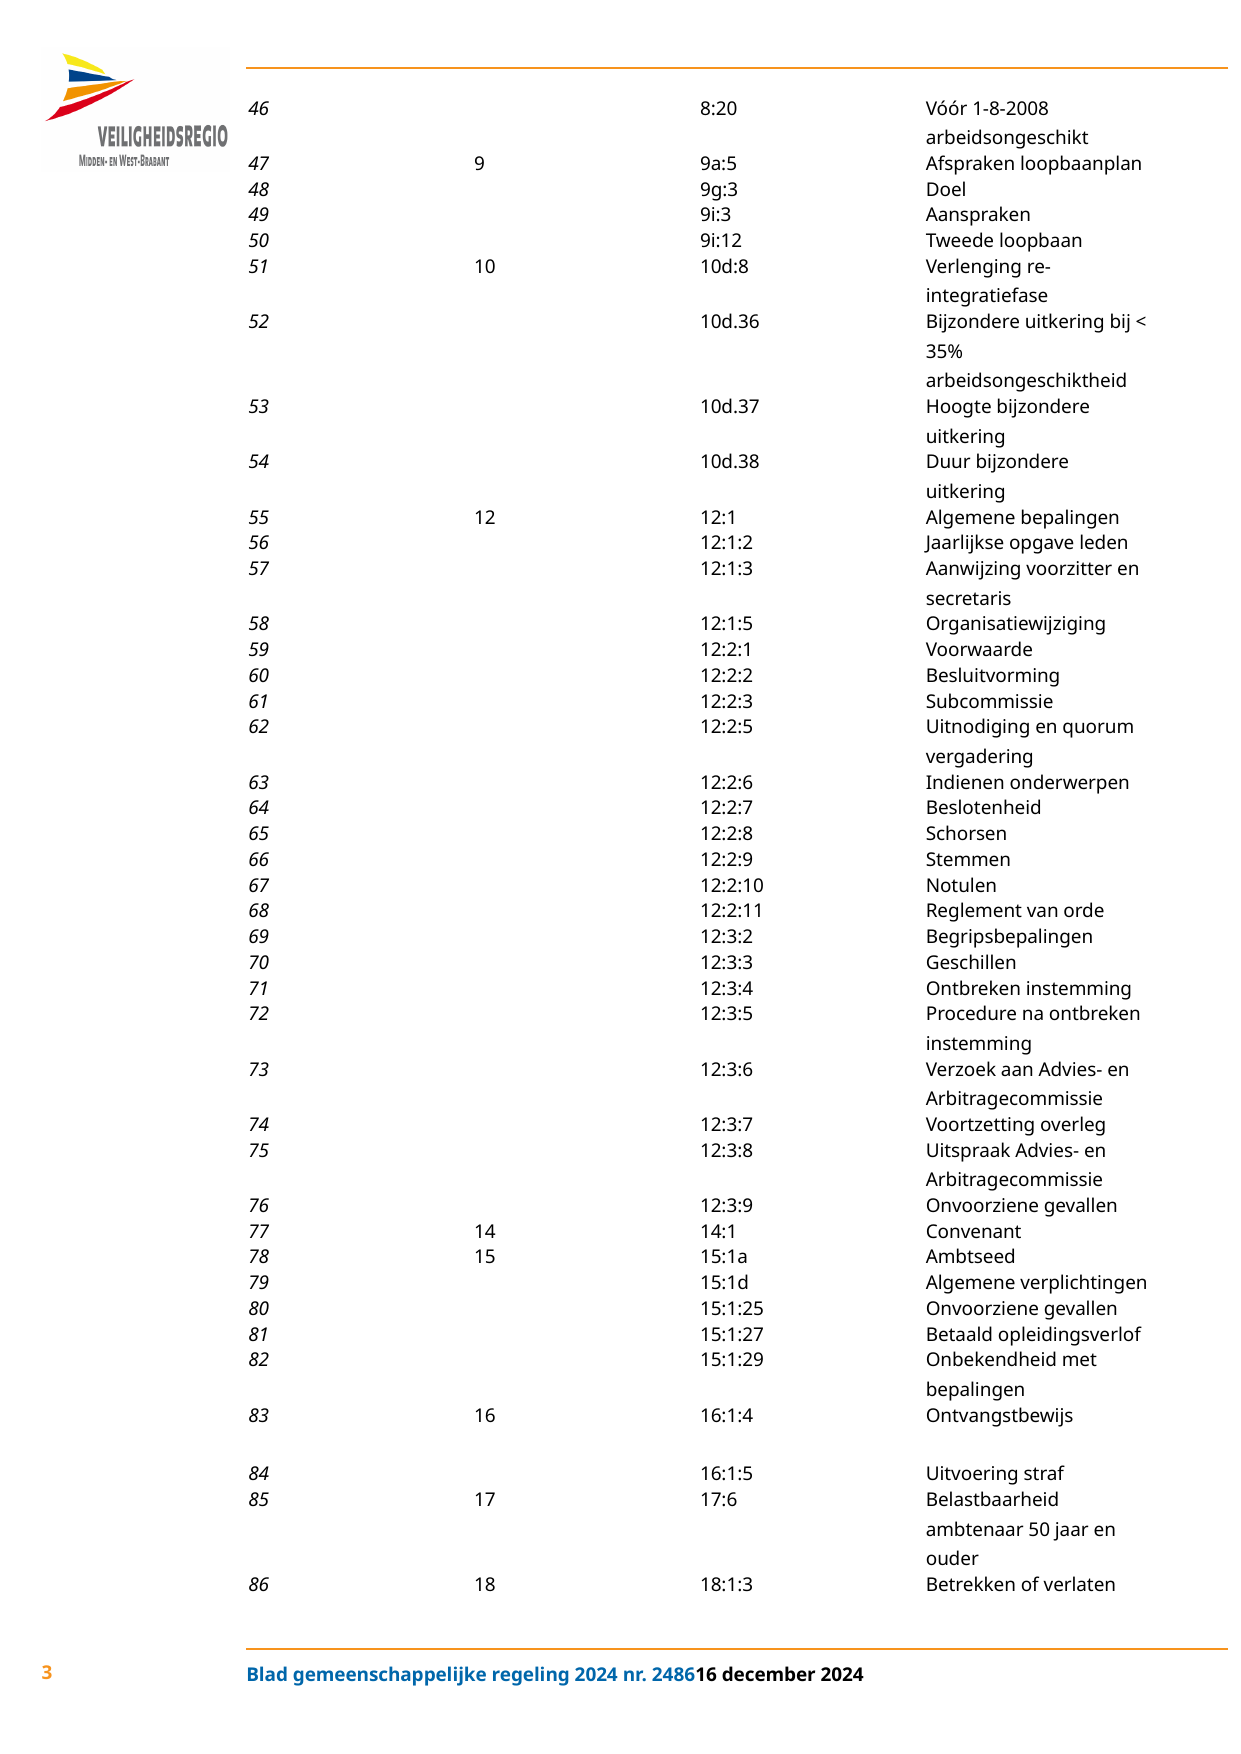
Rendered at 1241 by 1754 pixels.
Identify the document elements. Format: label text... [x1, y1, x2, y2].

table_cell 49 [248, 202, 474, 227]
table_cell Algemene bepalingen [926, 504, 1152, 529]
table_cell Betrekken of verlaten [926, 1571, 1152, 1597]
table_cell 9i:12 [700, 227, 926, 253]
table_cell 64 [248, 795, 474, 820]
table_cell 12:1:5 [700, 611, 926, 636]
table_cell 15 [474, 1244, 700, 1269]
table_cell [474, 1000, 700, 1056]
table_cell 10d:8 [700, 253, 926, 308]
table_cell 14 [474, 1218, 700, 1243]
table_cell Vóór 1-8-2008 arbeidsongeschikt [926, 95, 1152, 150]
table_cell [474, 530, 700, 555]
table_cell 12:3:3 [700, 949, 926, 975]
table_cell Voorwaarde [926, 636, 1152, 662]
table_cell Reglement van orde [926, 898, 1152, 923]
table_cell 53 [248, 393, 474, 448]
table_cell Uitspraak Advies- en Arbitragecommissie [926, 1137, 1152, 1192]
table_cell 69 [248, 923, 474, 949]
table_cell 52 [248, 308, 474, 393]
table_cell Hoogte bijzondere uitkering [926, 393, 1152, 448]
table_cell 60 [248, 662, 474, 688]
table_cell 9g:3 [700, 176, 926, 202]
table_cell 75 [248, 1137, 474, 1192]
table_cell Doel [926, 176, 1152, 202]
table_cell [474, 714, 700, 769]
table_cell 61 [248, 688, 474, 713]
table_cell [474, 449, 700, 504]
table_cell 59 [248, 636, 474, 662]
table_header 16:1:5 [700, 1460, 926, 1486]
table_cell 12:2:2 [700, 662, 926, 688]
table_cell Aanspraken [926, 202, 1152, 227]
table_cell 14:1 [700, 1218, 926, 1243]
table_cell Onbekendheid met bepalingen [926, 1346, 1152, 1402]
table_cell 12 [474, 504, 700, 529]
table_cell Ambtseed [926, 1244, 1152, 1269]
table_cell Tweede loopbaan [926, 227, 1152, 253]
table_cell [474, 1269, 700, 1295]
table_cell 12:3:6 [700, 1056, 926, 1111]
table_cell Geschillen [926, 949, 1152, 975]
table_cell [474, 1111, 700, 1137]
table_cell 12:2:10 [700, 872, 926, 897]
table_cell Onvoorziene gevallen [926, 1192, 1152, 1218]
table_cell 55 [248, 504, 474, 529]
table_cell 83 [248, 1402, 474, 1427]
table_cell 15:1:29 [700, 1346, 926, 1402]
table_cell Afspraken loopbaanplan [926, 150, 1152, 176]
table_cell 15:1:25 [700, 1295, 926, 1321]
table_cell Voortzetting overleg [926, 1111, 1152, 1137]
table_cell 81 [248, 1321, 474, 1346]
table_cell Convenant [926, 1218, 1152, 1243]
table_cell [474, 95, 700, 150]
table_cell 54 [248, 449, 474, 504]
table_cell 12:2:3 [700, 688, 926, 713]
table_cell Indienen onderwerpen [926, 769, 1152, 794]
table_cell 12:3:7 [700, 1111, 926, 1137]
table_cell Stemmen [926, 846, 1152, 872]
table_cell Procedure na ontbreken instemming [926, 1000, 1152, 1056]
table_cell [474, 636, 700, 662]
table_cell 56 [248, 530, 474, 555]
table_cell [474, 662, 700, 688]
table_cell 12:1 [700, 504, 926, 529]
table_cell [474, 1137, 700, 1192]
table_cell Begripsbepalingen [926, 923, 1152, 949]
table_cell 12:3:2 [700, 923, 926, 949]
table_cell 16:1:4 [700, 1402, 926, 1427]
table_cell Notulen [926, 872, 1152, 897]
table_cell [474, 820, 700, 846]
table_cell [474, 795, 700, 820]
table_cell 12:2:7 [700, 795, 926, 820]
table_cell 12:2:8 [700, 820, 926, 846]
table_cell 12:1:3 [700, 555, 926, 611]
picture [41, 47, 231, 172]
table_cell 12:3:4 [700, 975, 926, 1000]
table_cell [474, 202, 700, 227]
table_cell Ontvangstbewijs [926, 1402, 1152, 1427]
table_cell Schorsen [926, 820, 1152, 846]
table_cell 12:2:1 [700, 636, 926, 662]
table_cell 48 [248, 176, 474, 202]
table_cell 85 [248, 1486, 474, 1571]
table_cell 15:1:27 [700, 1321, 926, 1346]
table_cell Organisatiewijziging [926, 611, 1152, 636]
table_cell Beslotenheid [926, 795, 1152, 820]
table_cell [474, 923, 700, 949]
table_cell [474, 1192, 700, 1218]
table_cell Algemene verplichtingen [926, 1269, 1152, 1295]
table_cell 10d.38 [700, 449, 926, 504]
table_cell 58 [248, 611, 474, 636]
table_cell 18 [474, 1571, 700, 1597]
table_cell Verzoek aan Advies- en Arbitragecommissie [926, 1056, 1152, 1111]
table_cell [474, 308, 700, 393]
table_cell 72 [248, 1000, 474, 1056]
table_cell [474, 1346, 700, 1402]
table_cell Bijzondere uitkering bij < 35% arbeidsongeschiktheid [926, 308, 1152, 393]
table_cell 12:1:2 [700, 530, 926, 555]
table_cell [474, 872, 700, 897]
table_cell 57 [248, 555, 474, 611]
table_cell 65 [248, 820, 474, 846]
table_cell [474, 611, 700, 636]
table_cell [474, 975, 700, 1000]
table_cell 66 [248, 846, 474, 872]
table_cell 15:1d [700, 1269, 926, 1295]
table_cell 67 [248, 872, 474, 897]
table_cell [474, 1321, 700, 1346]
table_cell Aanwijzing voorzitter en secretaris [926, 555, 1152, 611]
table_cell 50 [248, 227, 474, 253]
table_cell 17:6 [700, 1486, 926, 1571]
table_cell Uitnodiging en quorum vergadering [926, 714, 1152, 769]
table_cell 9a:5 [700, 150, 926, 176]
table_cell 12:2:9 [700, 846, 926, 872]
table_cell [474, 1056, 700, 1111]
table_cell 8:20 [700, 95, 926, 150]
table_cell 10 [474, 253, 700, 308]
table_cell 74 [248, 1111, 474, 1137]
table_cell [474, 555, 700, 611]
table_cell 12:2:11 [700, 898, 926, 923]
table_cell 80 [248, 1295, 474, 1321]
table_cell [474, 846, 700, 872]
table_header Uitvoering straf [926, 1460, 1152, 1486]
table_cell Betaald opleidingsverlof [926, 1321, 1152, 1346]
table_cell Ontbreken instemming [926, 975, 1152, 1000]
table_cell 70 [248, 949, 474, 975]
table_header [474, 1460, 700, 1486]
table_cell 15:1a [700, 1244, 926, 1269]
table_cell 17 [474, 1486, 700, 1571]
table_cell 86 [248, 1571, 474, 1597]
table_cell Besluitvorming [926, 662, 1152, 688]
table_cell 16 [474, 1402, 700, 1427]
table_cell 77 [248, 1218, 474, 1243]
table_cell [474, 769, 700, 794]
table_cell 12:3:8 [700, 1137, 926, 1192]
table_cell 71 [248, 975, 474, 1000]
table_cell [474, 176, 700, 202]
table_cell 10d.36 [700, 308, 926, 393]
table_cell 51 [248, 253, 474, 308]
table_cell [474, 1295, 700, 1321]
table_cell 47 [248, 150, 474, 176]
table_cell 63 [248, 769, 474, 794]
table_cell 12:3:5 [700, 1000, 926, 1056]
table_cell 68 [248, 898, 474, 923]
table_cell [474, 227, 700, 253]
table_cell 12:2:5 [700, 714, 926, 769]
table_cell 12:3:9 [700, 1192, 926, 1218]
table_cell [474, 949, 700, 975]
table_cell 62 [248, 714, 474, 769]
table_cell Jaarlijkse opgave leden [926, 530, 1152, 555]
table_cell 79 [248, 1269, 474, 1295]
table_cell 46 [248, 95, 474, 150]
table_cell Duur bijzondere uitkering [926, 449, 1152, 504]
table_cell Onvoorziene gevallen [926, 1295, 1152, 1321]
table_cell 12:2:6 [700, 769, 926, 794]
table_header 84 [248, 1460, 474, 1486]
table_cell 9i:3 [700, 202, 926, 227]
table_cell 82 [248, 1346, 474, 1402]
table_cell 9 [474, 150, 700, 176]
table_cell [474, 688, 700, 713]
table_cell 73 [248, 1056, 474, 1111]
table_cell 18:1:3 [700, 1571, 926, 1597]
table_cell Verlenging re-integratiefase [926, 253, 1152, 308]
table_cell 10d.37 [700, 393, 926, 448]
table_cell [474, 393, 700, 448]
table_cell 76 [248, 1192, 474, 1218]
table_cell 78 [248, 1244, 474, 1269]
table_cell Belastbaarheid ambtenaar 50 jaar en ouder [926, 1486, 1152, 1571]
table_cell [474, 898, 700, 923]
table_cell Subcommissie [926, 688, 1152, 713]
